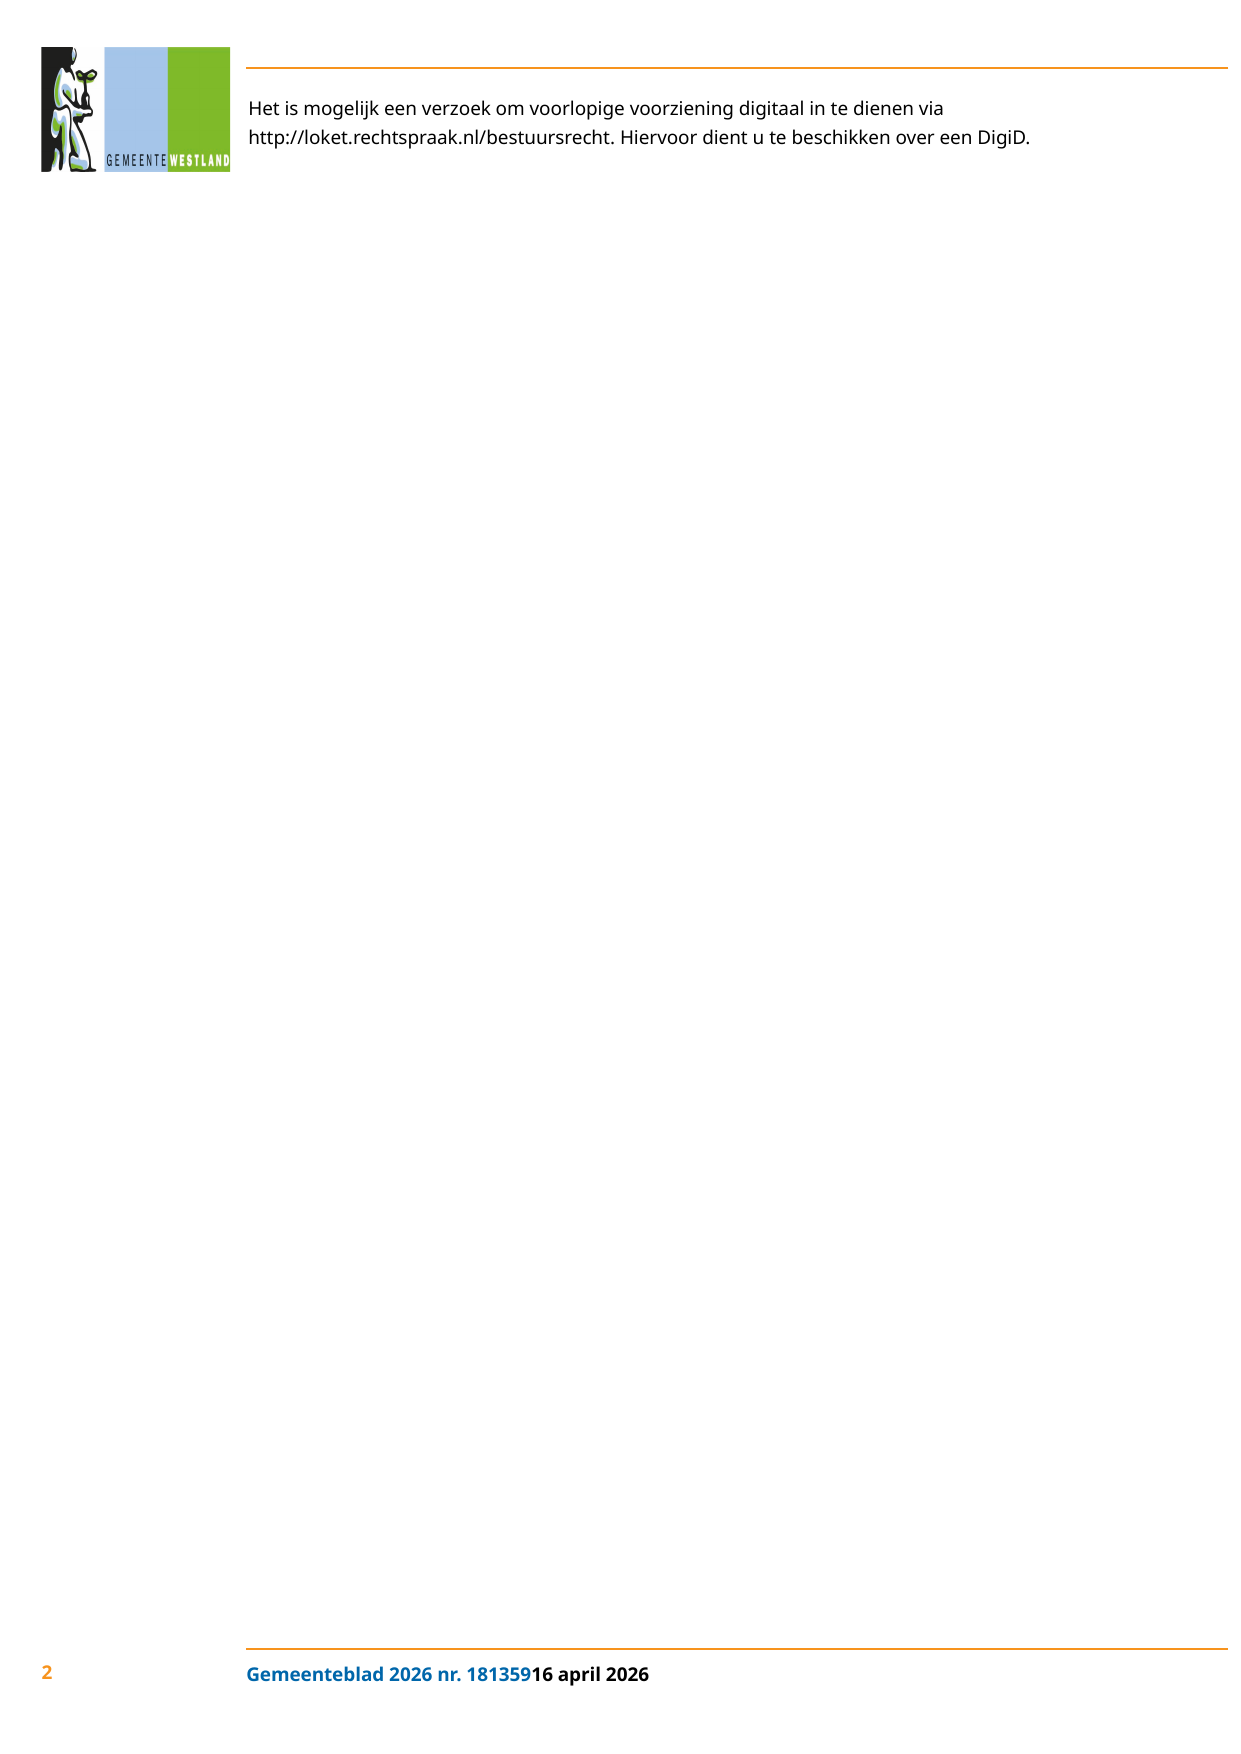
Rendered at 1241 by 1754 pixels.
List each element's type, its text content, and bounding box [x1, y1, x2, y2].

picture [41, 47, 231, 172]
text Het is mogelijk een verzoek om voorlopige voorziening digitaal in te dienen via http://loket.rechtspraak.nl/bestuursrecht. Hiervoor dient u te beschikken over een DigiD. [248, 95, 1152, 150]
